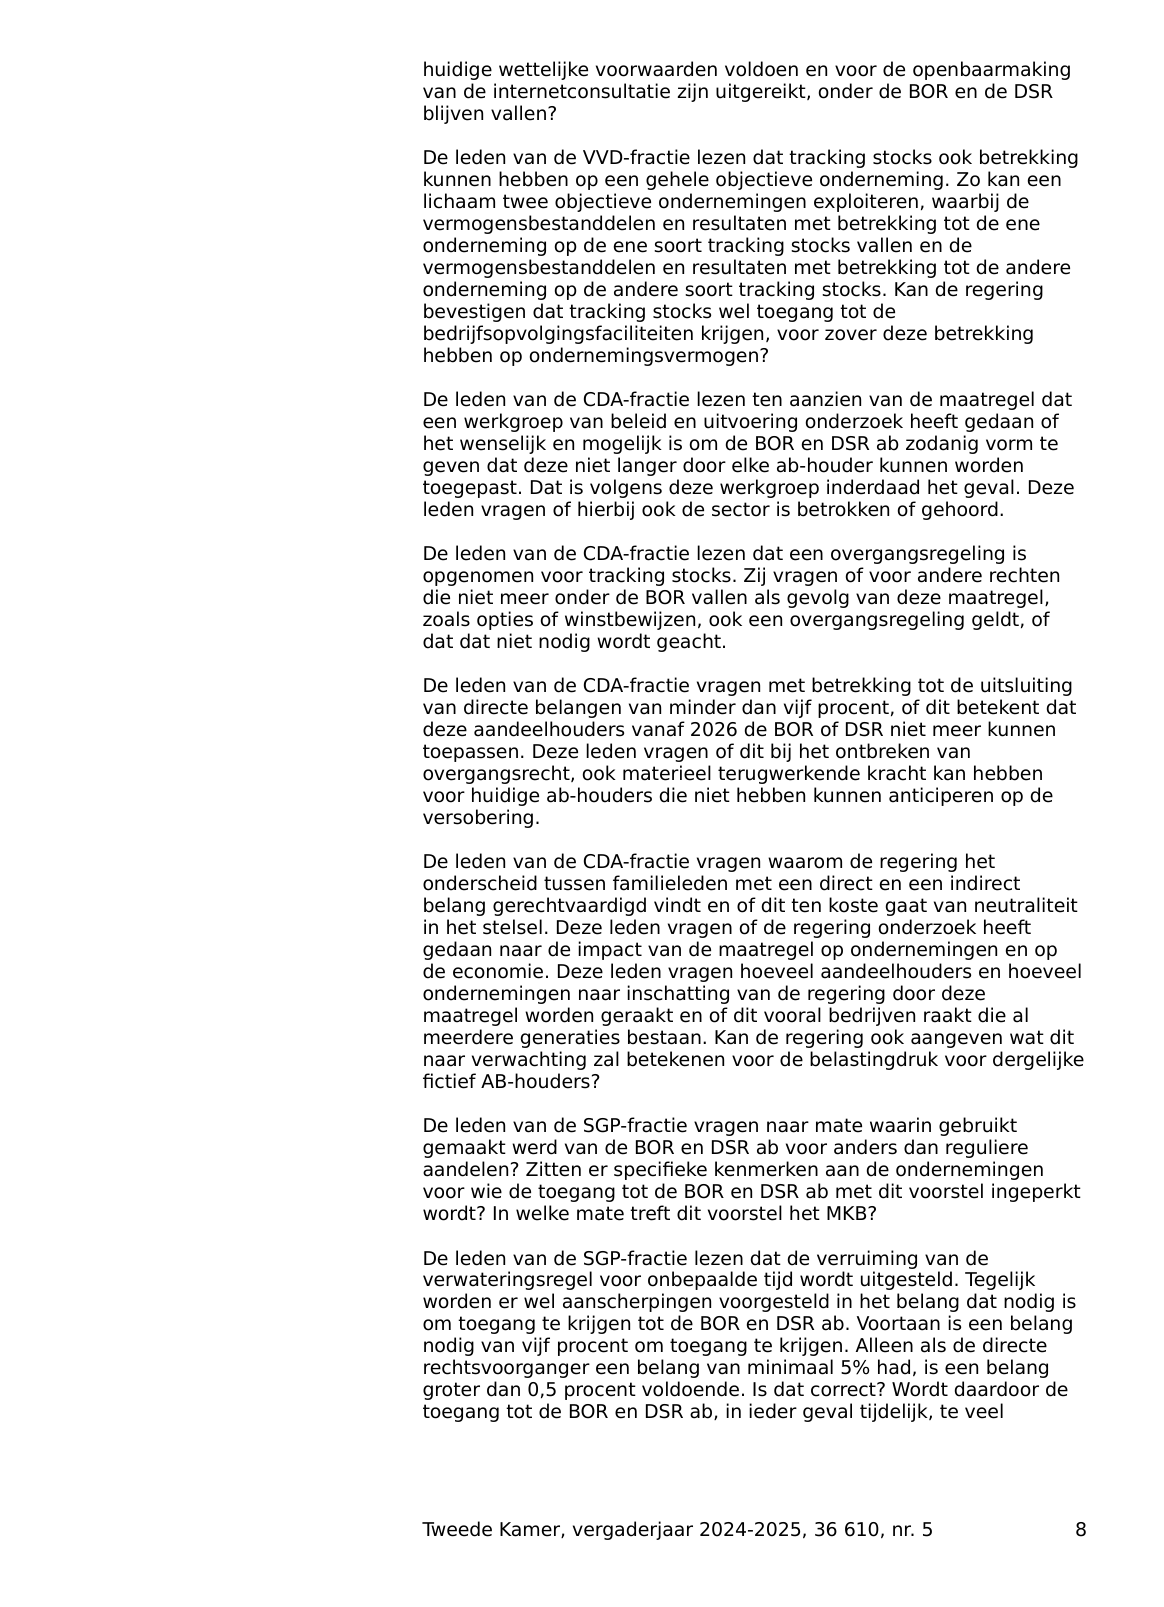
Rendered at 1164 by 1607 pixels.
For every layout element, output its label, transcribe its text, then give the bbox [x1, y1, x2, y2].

text De leden van de CDA-fractie lezen ten aanzien van de maatregel dat een werkgroep van beleid en uitvoering onderzoek heeft gedaan of het wenselijk en mogelijk is om de BOR en DSR ab zodanig vorm te geven dat deze niet langer door elke ab-houder kunnen worden toegepast. Dat is volgens deze werkgroep inderdaad het geval. Deze leden vragen of hierbij ook de sector is betrokken of gehoord. [422, 389, 1087, 521]
text De leden van de SGP-fractie vragen naar mate waarin gebruikt gemaakt werd van de BOR en DSR ab voor anders dan reguliere aandelen? Zitten er specifieke kenmerken aan de ondernemingen voor wie de toegang tot de BOR en DSR ab met dit voorstel ingeperkt wordt? In welke mate treft dit voorstel het MKB? [422, 1115, 1087, 1225]
text De leden van de SGP-fractie lezen dat de verruiming van de verwateringsregel voor onbepaalde tijd wordt uitgesteld. Tegelijk worden er wel aanscherpingen voorgesteld in het belang dat nodig is om toegang te krijgen tot de BOR en DSR ab. Voortaan is een belang nodig van vijf procent om toegang te krijgen. Alleen als de directe rechtsvoorganger een belang van minimaal 5% had, is een belang groter dan 0,5 procent voldoende. Is dat correct? Wordt daardoor de toegang tot de BOR en DSR ab, in ieder geval tijdelijk, te veel [422, 1247, 1087, 1423]
text De leden van de VVD-fractie lezen dat tracking stocks ook betrekking kunnen hebben op een gehele objectieve onderneming. Zo kan een lichaam twee objectieve ondernemingen exploiteren, waarbij de vermogensbestanddelen en resultaten met betrekking tot de ene onderneming op de ene soort tracking stocks vallen en de vermogensbestanddelen en resultaten met betrekking tot de andere onderneming op de andere soort tracking stocks. Kan de regering bevestigen dat tracking stocks wel toegang tot de bedrijfsopvolgingsfaciliteiten krijgen, voor zover deze betrekking hebben op ondernemingsvermogen? [422, 147, 1087, 367]
text De leden van de CDA-fractie vragen met betrekking tot de uitsluiting van directe belangen van minder dan vijf procent, of dit betekent dat deze aandeelhouders vanaf 2026 de BOR of DSR niet meer kunnen toepassen. Deze leden vragen of dit bij het ontbreken van overgangsrecht, ook materieel terugwerkende kracht kan hebben voor huidige ab-houders die niet hebben kunnen anticiperen op de versobering. [422, 675, 1087, 829]
text De leden van de CDA-fractie vragen waarom de regering het onderscheid tussen familieleden met een direct en een indirect belang gerechtvaardigd vindt en of dit ten koste gaat van neutraliteit in het stelsel. Deze leden vragen of de regering onderzoek heeft gedaan naar de impact van de maatregel op ondernemingen en op de economie. Deze leden vragen hoeveel aandeelhouders en hoeveel ondernemingen naar inschatting van de regering door deze maatregel worden geraakt en of dit vooral bedrijven raakt die al meerdere generaties bestaan. Kan de regering ook aangeven wat dit naar verwachting zal betekenen voor de belastingdruk voor dergelijke fictief AB-houders? [422, 851, 1087, 1093]
text De leden van de CDA-fractie lezen dat een overgangsregeling is opgenomen voor tracking stocks. Zij vragen of voor andere rechten die niet meer onder de BOR vallen als gevolg van deze maatregel, zoals opties of winstbewijzen, ook een overgangsregeling geldt, of dat dat niet nodig wordt geacht. [422, 543, 1087, 653]
text huidige wettelijke voorwaarden voldoen en voor de openbaarmaking van de internetconsultatie zijn uitgereikt, onder de BOR en de DSR blijven vallen? [422, 59, 1087, 125]
